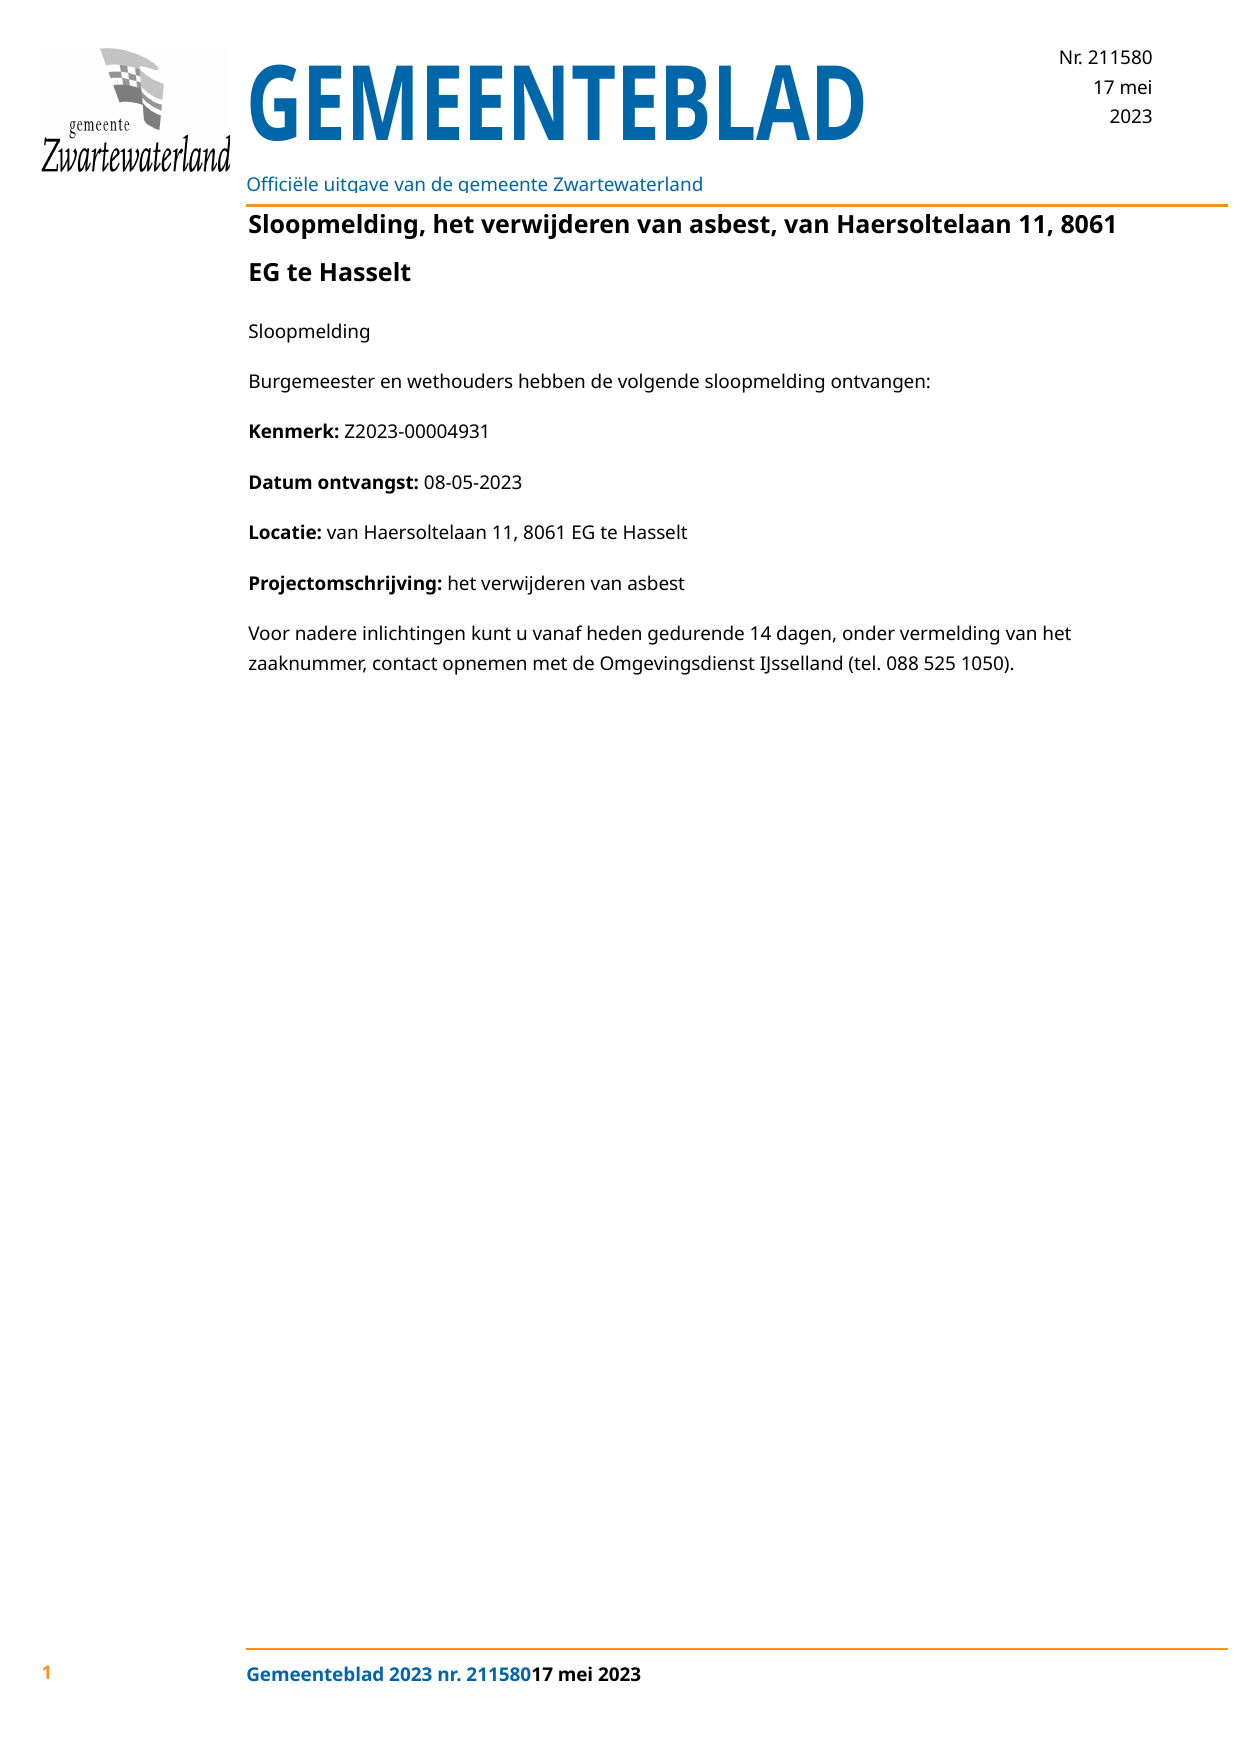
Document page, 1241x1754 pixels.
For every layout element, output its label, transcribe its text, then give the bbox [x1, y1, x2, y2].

text Burgemeester en wethouders hebben de volgende sloopmelding ontvangen: [248, 368, 1152, 394]
picture [41, 47, 231, 172]
text Locatie: van Haersoltelaan 11, 8061 EG te Hasselt [248, 519, 1152, 545]
text Projectomschrijving: het verwijderen van asbest [248, 570, 1152, 596]
text Voor nadere inlichtingen kunt u vanaf heden gedurende 14 dagen, onder vermelding van het zaaknummer, contact opnemen met de Omgevingsdienst IJsselland (tel. 088 525 1050). [248, 620, 1152, 676]
text Datum ontvangst: 08-05-2023 [248, 469, 1152, 495]
text Sloopmelding [248, 318, 1152, 344]
text Kenmerk: Z2023-00004931 [248, 419, 1152, 444]
text Sloopmelding, het verwijderen van asbest, van Haersoltelaan 11, 8061 EG te Hasselt [248, 207, 1152, 288]
